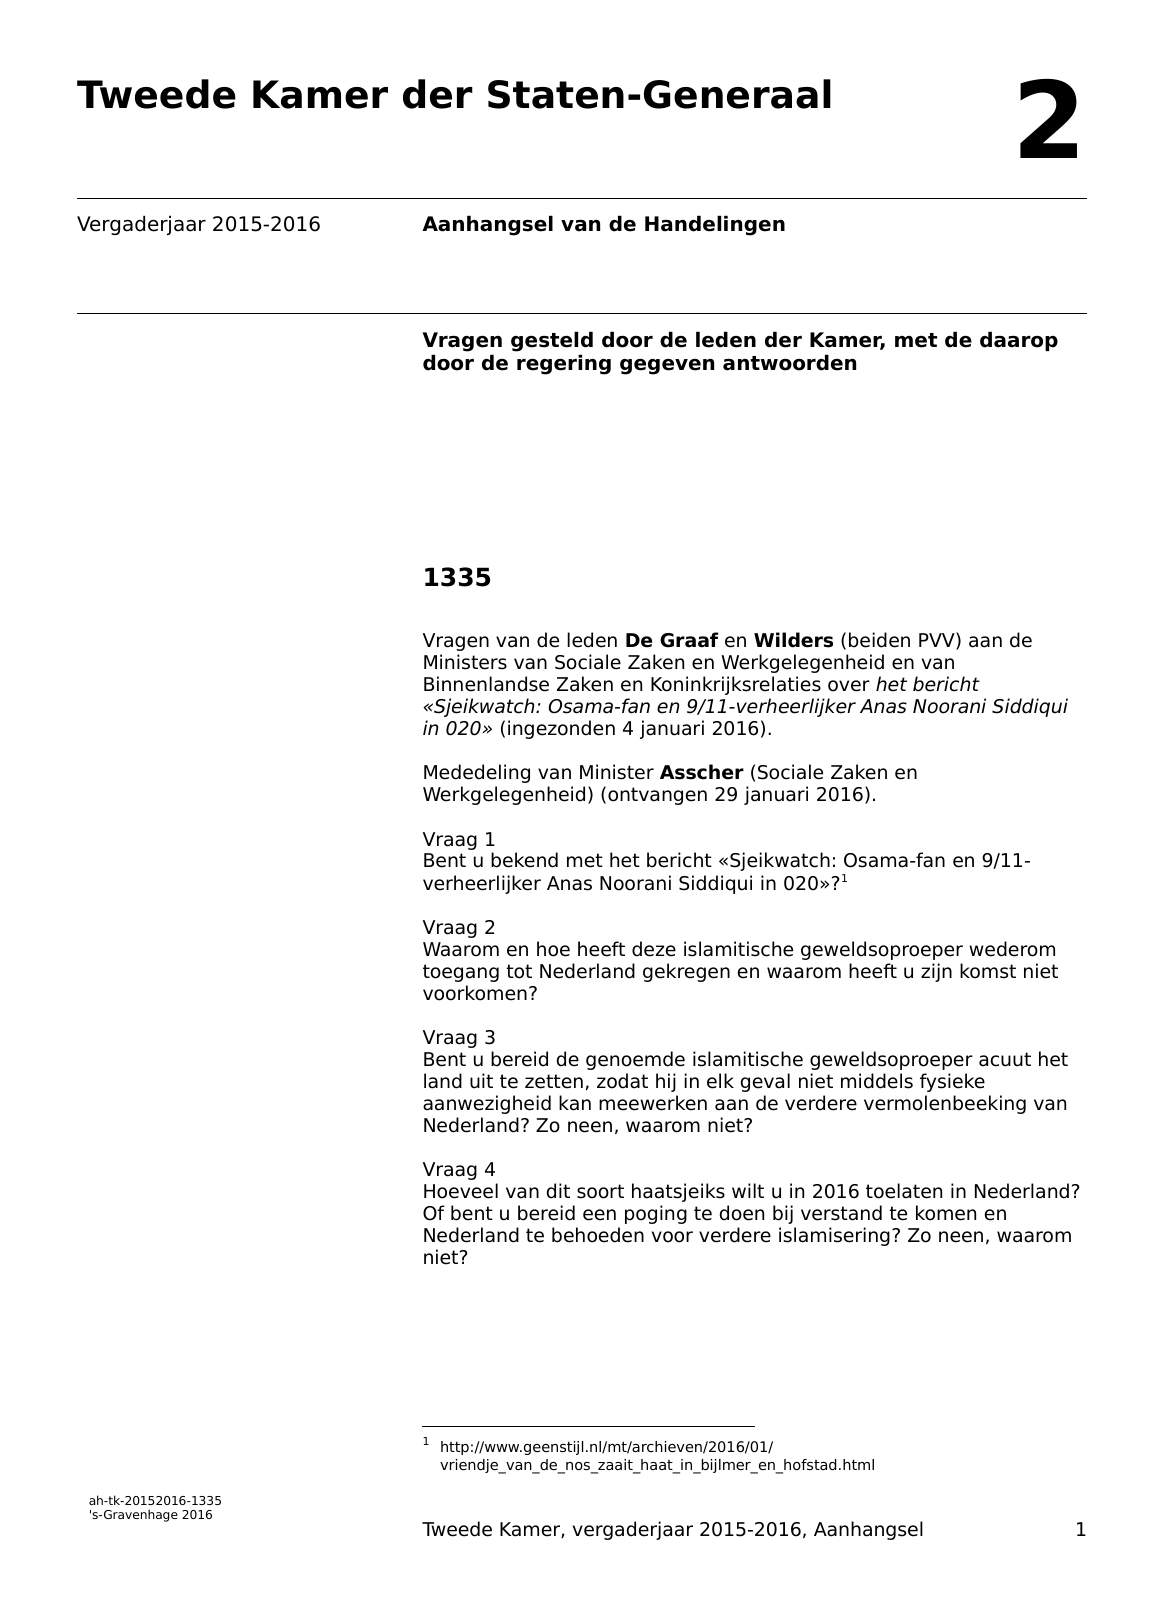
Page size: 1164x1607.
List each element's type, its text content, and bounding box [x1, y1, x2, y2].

text http://www.geenstijl.nl/mt/archieven/2016/01/vriendje_van_de_nos_zaait_haat_in_bijlmer_en_hofstad.html [422, 1435, 1087, 1474]
text Hoeveel van dit soort haatsjeiks wilt u in 2016 toelaten in Nederland? Of bent u bereid een poging te doen bij verstand te komen en Nederland te behoeden voor verdere islamisering? Zo neen, waarom niet? [422, 1181, 1087, 1269]
text ah-tk-20152016-1335 [88, 1494, 323, 1508]
text Waarom en hoe heeft deze islamitische geweldsoproeper wederom toegang tot Nederland gekregen en waarom heeft u zijn komst niet voorkomen? [422, 938, 1087, 1004]
table_cell [77, 314, 422, 375]
text Vraag 1 [422, 828, 1087, 850]
text Bent u bekend met het bericht «Sjeikwatch: Osama-fan en 9/11-verheerlijker Anas Noorani Siddiqui in 020»? [422, 850, 1087, 894]
text Vragen van de leden De Graaf en Wilders (beiden PVV) aan de Ministers van Sociale Zaken en Werkgelegenheid en van Binnenlandse Zaken en Koninkrijksrelaties over het bericht «Sjeikwatch: Osama-fan en 9/11-verheerlijker Anas Noorani Siddiqui in 020» (ingezonden 4 januari 2016). [422, 630, 1087, 740]
text 1335 [422, 563, 1087, 592]
table_header 2 [886, 59, 1087, 198]
text Vraag 4 [422, 1159, 1087, 1181]
text Vraag 2 [422, 917, 1087, 938]
text Mededeling van Minister Asscher (Sociale Zaken en Werkgelegenheid) (ontvangen 29 januari 2016). [422, 762, 1087, 806]
text 's-Gravenhage 2016 [88, 1508, 323, 1522]
text Bent u bereid de genoemde islamitische geweldsoproeper acuut het land uit te zetten, zodat hij in elk geval niet middels fysieke aanwezigheid kan meewerken aan de verdere vermolenbeeking van Nederland? Zo neen, waarom niet? [422, 1049, 1087, 1137]
table_cell Vragen gesteld door de leden der Kamer, met de daarop door de regering gegeven antwoorden [422, 314, 1087, 375]
table_header Tweede Kamer der Staten-Generaal [77, 59, 886, 198]
table_cell Aanhangsel van de Handelingen [422, 199, 1087, 313]
table_cell Vergaderjaar 2015-2016 [77, 199, 422, 313]
text Vraag 3 [422, 1027, 1087, 1049]
